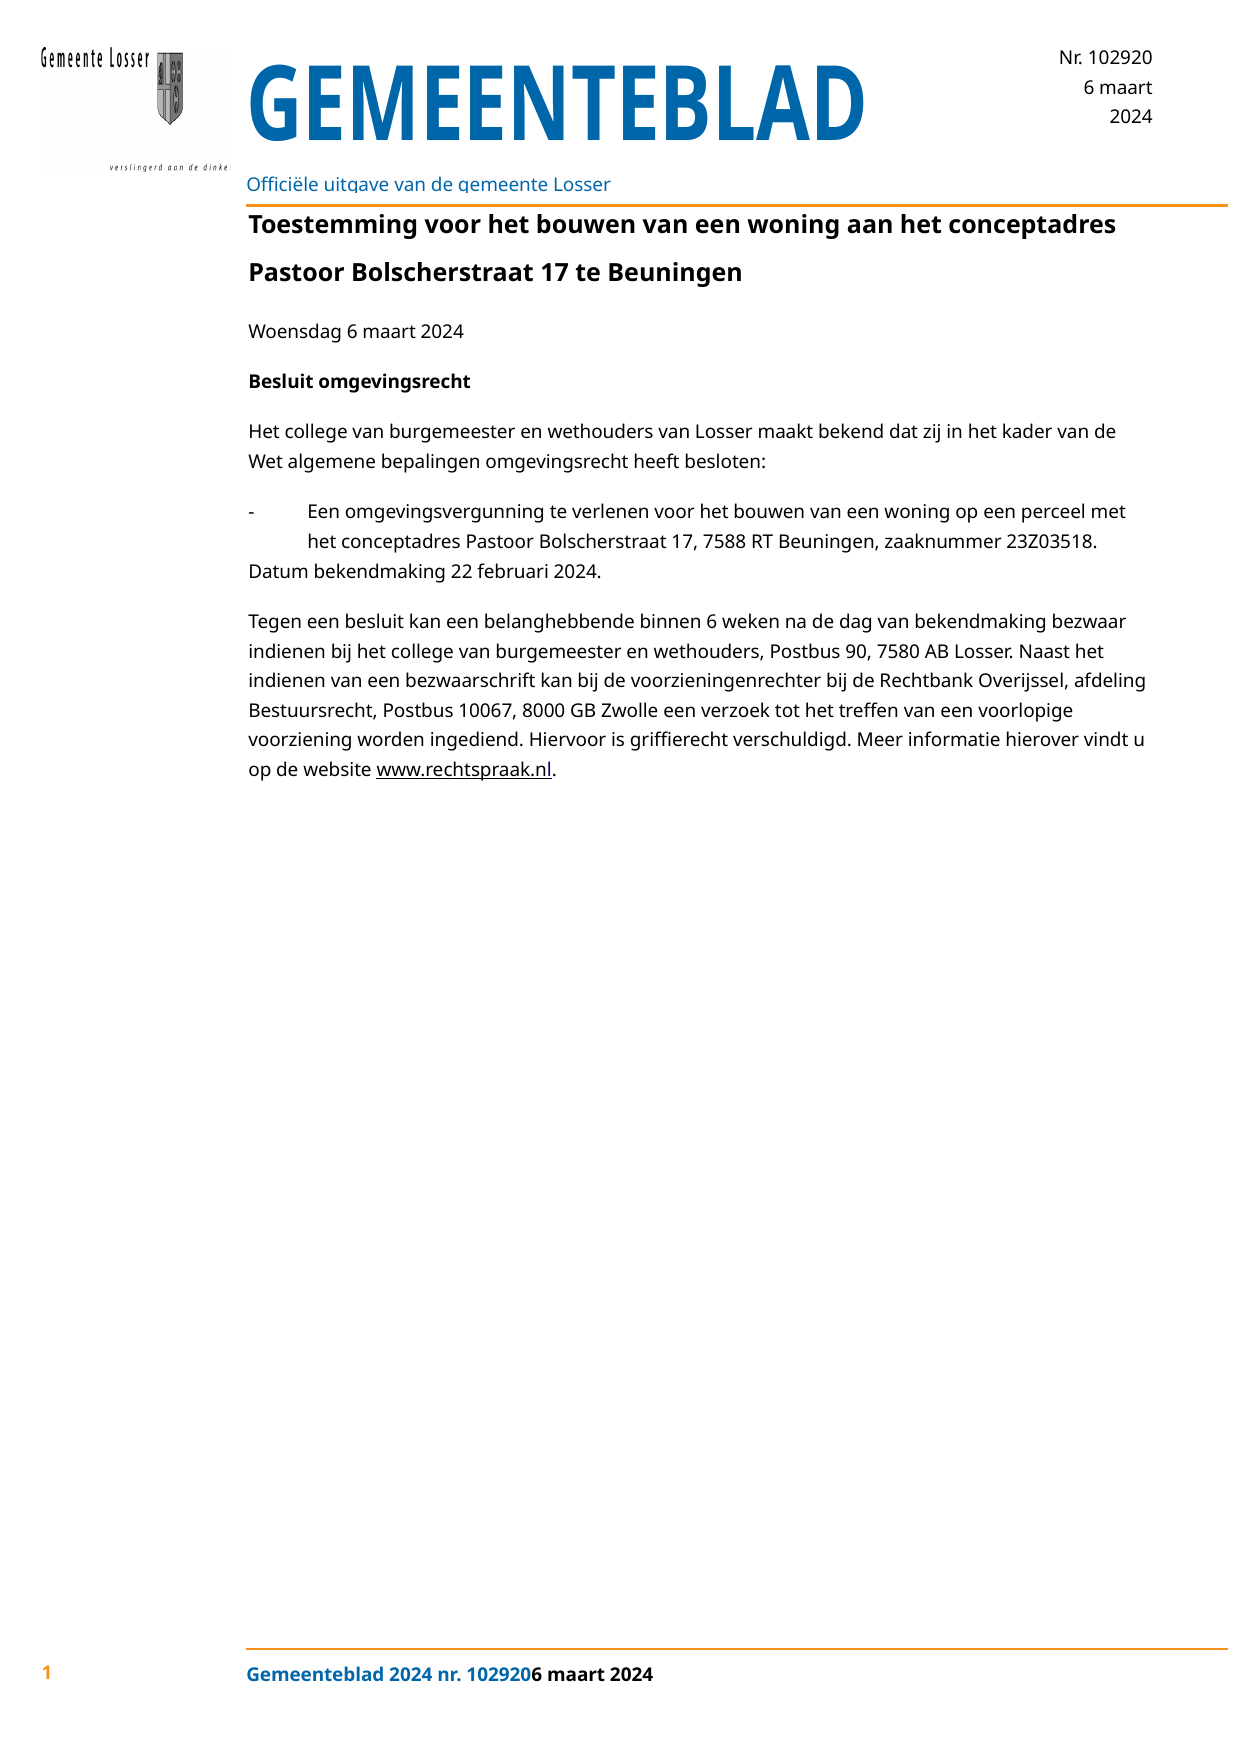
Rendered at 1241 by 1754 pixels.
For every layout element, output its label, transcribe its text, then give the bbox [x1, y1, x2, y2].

list Een omgevingsvergunning te verlenen voor het bouwen van een woning op een perceel met het conceptadres Pastoor Bolscherstraat 17, 7588 RT Beuningen, zaaknummer 23Z03518. [248, 499, 1152, 554]
text Tegen een besluit kan een belanghebbende binnen 6 weken na de dag van bekendmaking bezwaar indienen bij het college van burgemeester en wethouders, Postbus 90, 7580 AB Losser. Naast het indienen van een bezwaarschrift kan bij de voorzieningenrechter bij de Rechtbank Overijssel, afdeling Bestuursrecht, Postbus 10067, 8000 GB Zwolle een verzoek tot het treffen van een voorlopige voorziening worden ingediend. Hiervoor is griffierecht verschuldigd. Meer informatie hierover vindt u op de website www.rechtspraak.nl. [248, 608, 1152, 782]
text Datum bekendmaking 22 februari 2024. [248, 558, 1152, 584]
text Besluit omgevingsrecht [248, 368, 1152, 394]
text Toestemming voor het bouwen van een woning aan het conceptadres Pastoor Bolscherstraat 17 te Beuningen [248, 207, 1152, 288]
picture [41, 47, 231, 172]
text Woensdag 6 maart 2024 [248, 318, 1152, 344]
text Het college van burgemeester en wethouders van Losser maakt bekend dat zij in het kader van de Wet algemene bepalingen omgevingsrecht heeft besloten: [248, 419, 1152, 474]
